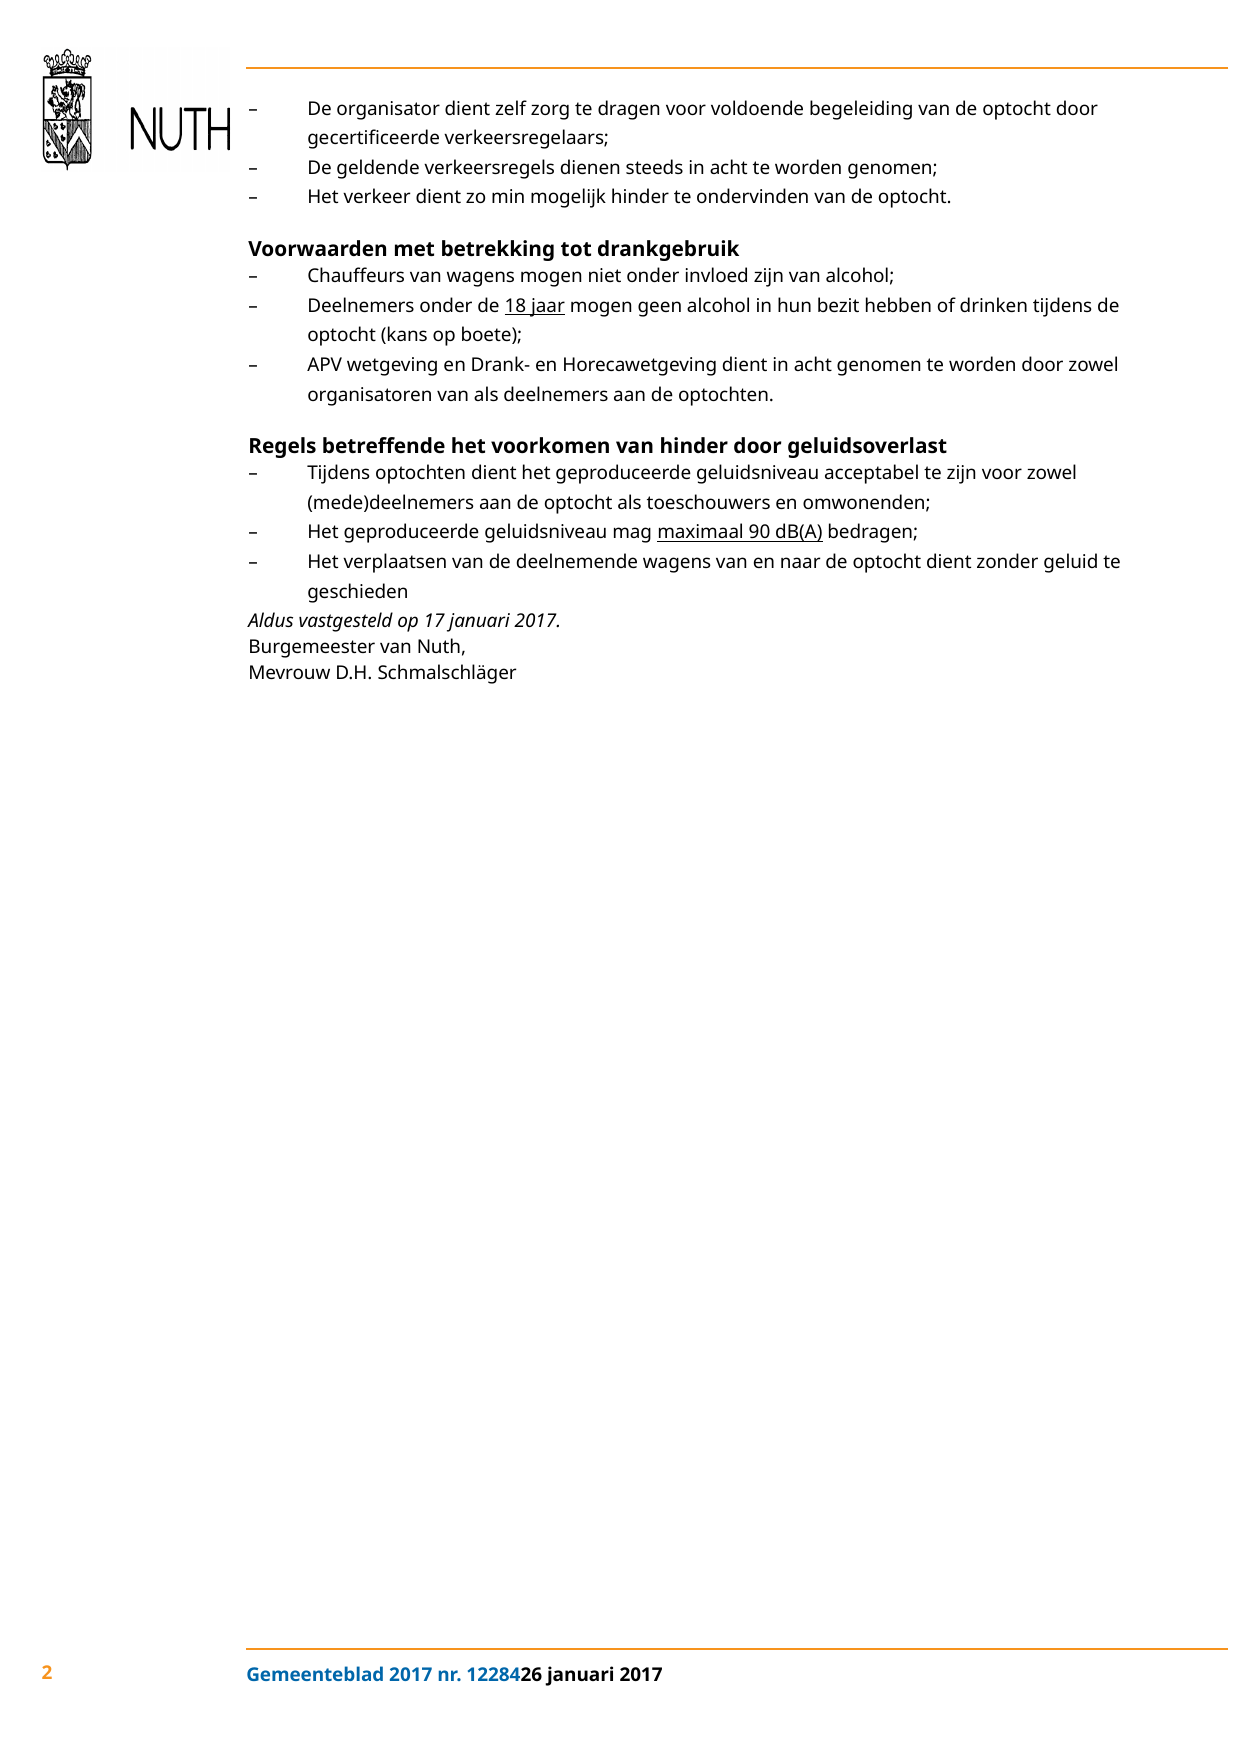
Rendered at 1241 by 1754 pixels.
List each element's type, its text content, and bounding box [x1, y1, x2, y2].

list Deelnemers onder de 18 jaar mogen geen alcohol in hun bezit hebben of drinken tijdens de optocht (kans op boete); [248, 292, 1152, 347]
list De geldende verkeersregels dienen steeds in acht te worden genomen; [248, 154, 1152, 180]
text Mevrouw D.H. Schmalschläger [248, 659, 1152, 685]
list Het geproduceerde geluidsniveau mag maximaal 90 dB(A) bedragen; [248, 519, 1152, 544]
list Het verplaatsen van de deelnemende wagens van en naar de optocht dient zonder geluid te geschieden [248, 548, 1152, 604]
list Het verkeer dient zo min mogelijk hinder te ondervinden van de optocht. [248, 183, 1152, 209]
list Chauffeurs van wagens mogen niet onder invloed zijn van alcohol; [248, 262, 1152, 288]
text Voorwaarden met betrekking tot drankgebruik [248, 234, 1152, 262]
text Aldus vastgesteld op 17 januari 2017. [248, 607, 1152, 633]
list De organisator dient zelf zorg te dragen voor voldoende begeleiding van de optocht door gecertificeerde verkeersregelaars; [248, 95, 1152, 150]
list Tijdens optochten dient het geproduceerde geluidsniveau acceptabel te zijn voor zowel (mede)deelnemers aan de optocht als toeschouwers en omwonenden; [248, 459, 1152, 515]
picture [41, 47, 231, 172]
text Burgemeester van Nuth, [248, 633, 1152, 659]
list APV wetgeving en Drank- en Horecawetgeving dient in acht genomen te worden door zowel organisatoren van als deelnemers aan de optochten. [248, 351, 1152, 406]
text Regels betreffende het voorkomen van hinder door geluidsoverlast [248, 431, 1152, 459]
